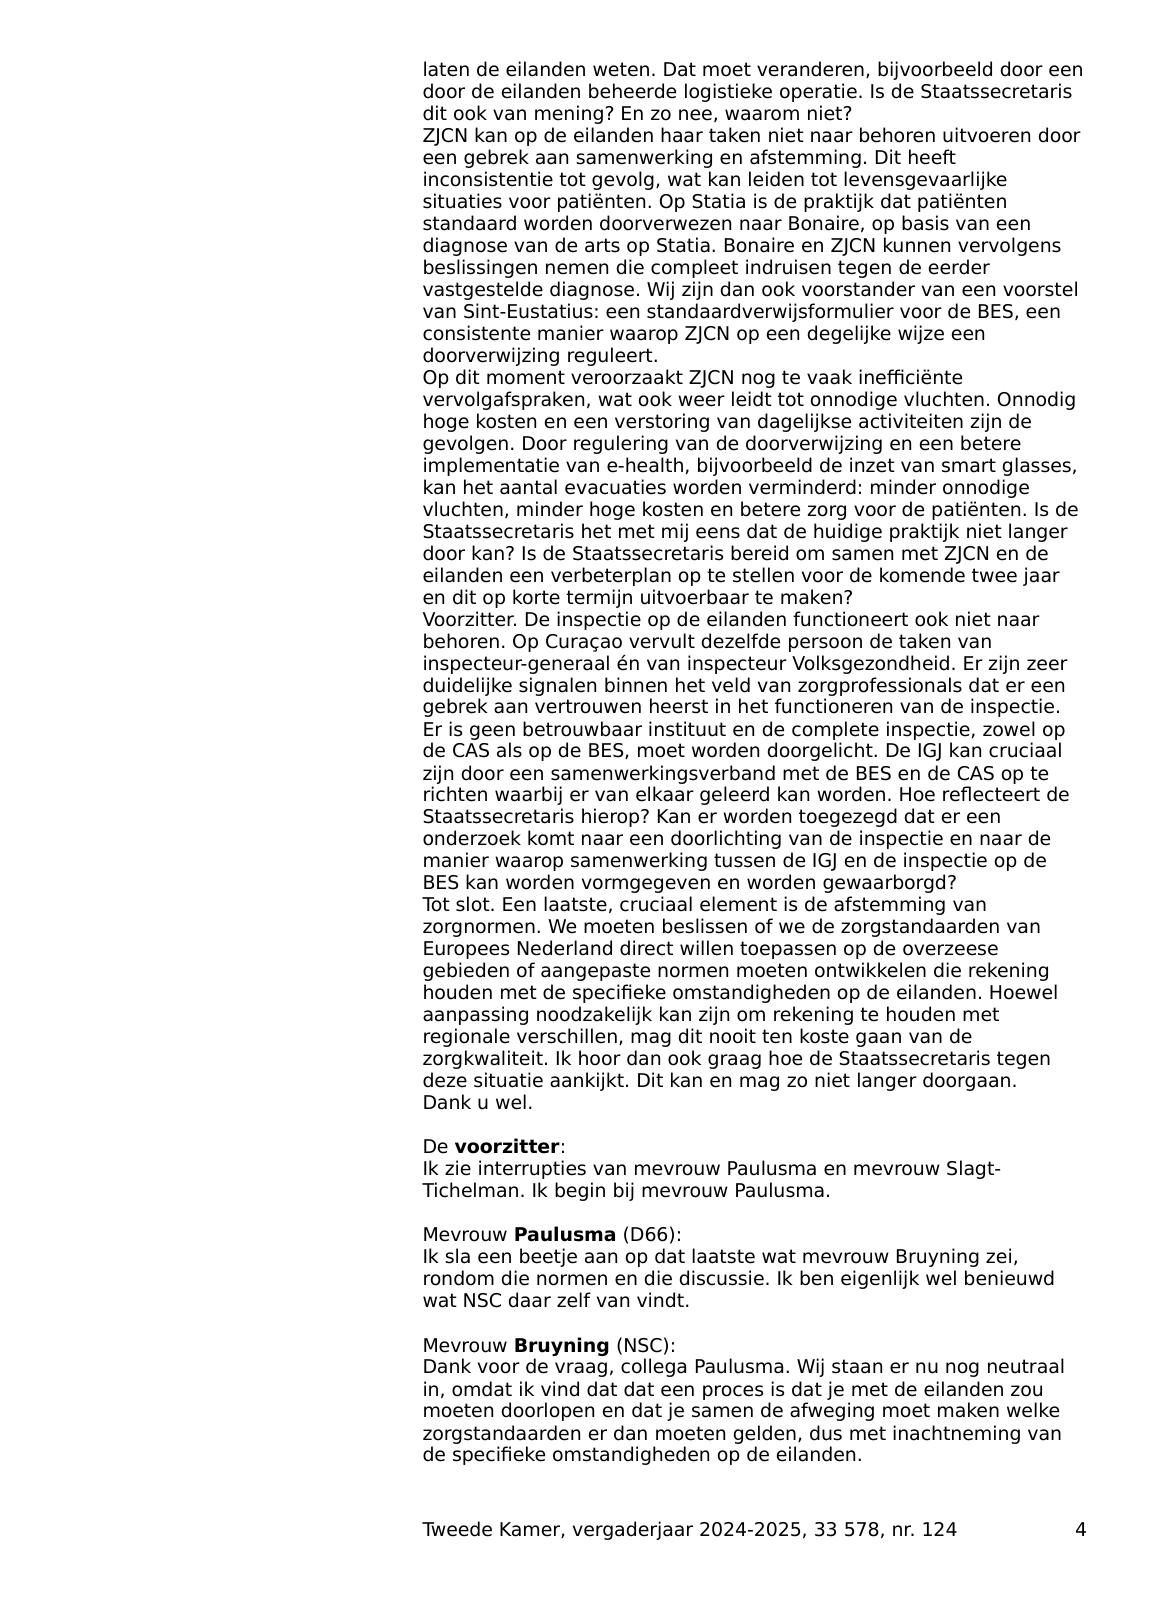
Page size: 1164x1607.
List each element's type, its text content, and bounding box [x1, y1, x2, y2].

text Dank voor de vraag, collega Paulusma. Wij staan er nu nog neutraal in, omdat ik vind dat dat een proces is dat je met de eilanden zou moeten doorlopen en dat je samen de afweging moet maken welke zorgstandaarden er dan moeten gelden, dus met inachtneming van de specifieke omstandigheden op de eilanden. [422, 1356, 1087, 1466]
text ZJCN kan op de eilanden haar taken niet naar behoren uitvoeren door een gebrek aan samenwerking en afstemming. Dit heeft inconsistentie tot gevolg, wat kan leiden tot levensgevaarlijke situaties voor patiënten. Op Statia is de praktijk dat patiënten standaard worden doorverwezen naar Bonaire, op basis van een diagnose van de arts op Statia. Bonaire en ZJCN kunnen vervolgens beslissingen nemen die compleet indruisen tegen de eerder vastgestelde diagnose. Wij zijn dan ook voorstander van een voorstel van Sint-Eustatius: een standaardverwijsformulier voor de BES, een consistente manier waarop ZJCN op een degelijke wijze een doorverwijzing reguleert. [422, 125, 1087, 367]
text Voorzitter. De inspectie op de eilanden functioneert ook niet naar behoren. Op Curaçao vervult dezelfde persoon de taken van inspecteur-generaal én van inspecteur Volksgezondheid. Er zijn zeer duidelijke signalen binnen het veld van zorgprofessionals dat er een gebrek aan vertrouwen heerst in het functioneren van de inspectie. Er is geen betrouwbaar instituut en de complete inspectie, zowel op de CAS als op de BES, moet worden doorgelicht. De IGJ kan cruciaal zijn door een samenwerkingsverband met de BES en de CAS op te richten waarbij er van elkaar geleerd kan worden. Hoe reflecteert de Staatssecretaris hierop? Kan er worden toegezegd dat er een onderzoek komt naar een doorlichting van de inspectie en naar de manier waarop samenwerking tussen de IGJ en de inspectie op de BES kan worden vormgegeven en worden gewaarborgd? [422, 608, 1087, 894]
text Mevrouw Bruyning (NSC): [422, 1334, 1087, 1356]
text Dank u wel. [422, 1092, 1087, 1114]
text Ik sla een beetje aan op dat laatste wat mevrouw Bruyning zei, rondom die normen en die discussie. Ik ben eigenlijk wel benieuwd wat NSC daar zelf van vindt. [422, 1246, 1087, 1312]
text laten de eilanden weten. Dat moet veranderen, bijvoorbeeld door een door de eilanden beheerde logistieke operatie. Is de Staatssecretaris dit ook van mening? En zo nee, waarom niet? [422, 59, 1087, 125]
text Mevrouw Paulusma (D66): [422, 1224, 1087, 1246]
text De voorzitter: [422, 1136, 1087, 1158]
text Tot slot. Een laatste, cruciaal element is de afstemming van zorgnormen. We moeten beslissen of we de zorgstandaarden van Europees Nederland direct willen toepassen op de overzeese gebieden of aangepaste normen moeten ontwikkelen die rekening houden met de specifieke omstandigheden op de eilanden. Hoewel aanpassing noodzakelijk kan zijn om rekening te houden met regionale verschillen, mag dit nooit ten koste gaan van de zorgkwaliteit. Ik hoor dan ook graag hoe de Staatssecretaris tegen deze situatie aankijkt. Dit kan en mag zo niet langer doorgaan. [422, 894, 1087, 1092]
text Op dit moment veroorzaakt ZJCN nog te vaak inefficiënte vervolgafspraken, wat ook weer leidt tot onnodige vluchten. Onnodig hoge kosten en een verstoring van dagelijkse activiteiten zijn de gevolgen. Door regulering van de doorverwijzing en een betere implementatie van e-health, bijvoorbeeld de inzet van smart glasses, kan het aantal evacuaties worden verminderd: minder onnodige vluchten, minder hoge kosten en betere zorg voor de patiënten. Is de Staatssecretaris het met mij eens dat de huidige praktijk niet langer door kan? Is de Staatssecretaris bereid om samen met ZJCN en de eilanden een verbeterplan op te stellen voor de komende twee jaar en dit op korte termijn uitvoerbaar te maken? [422, 367, 1087, 608]
text Ik zie interrupties van mevrouw Paulusma en mevrouw Slagt-Tichelman. Ik begin bij mevrouw Paulusma. [422, 1158, 1087, 1202]
